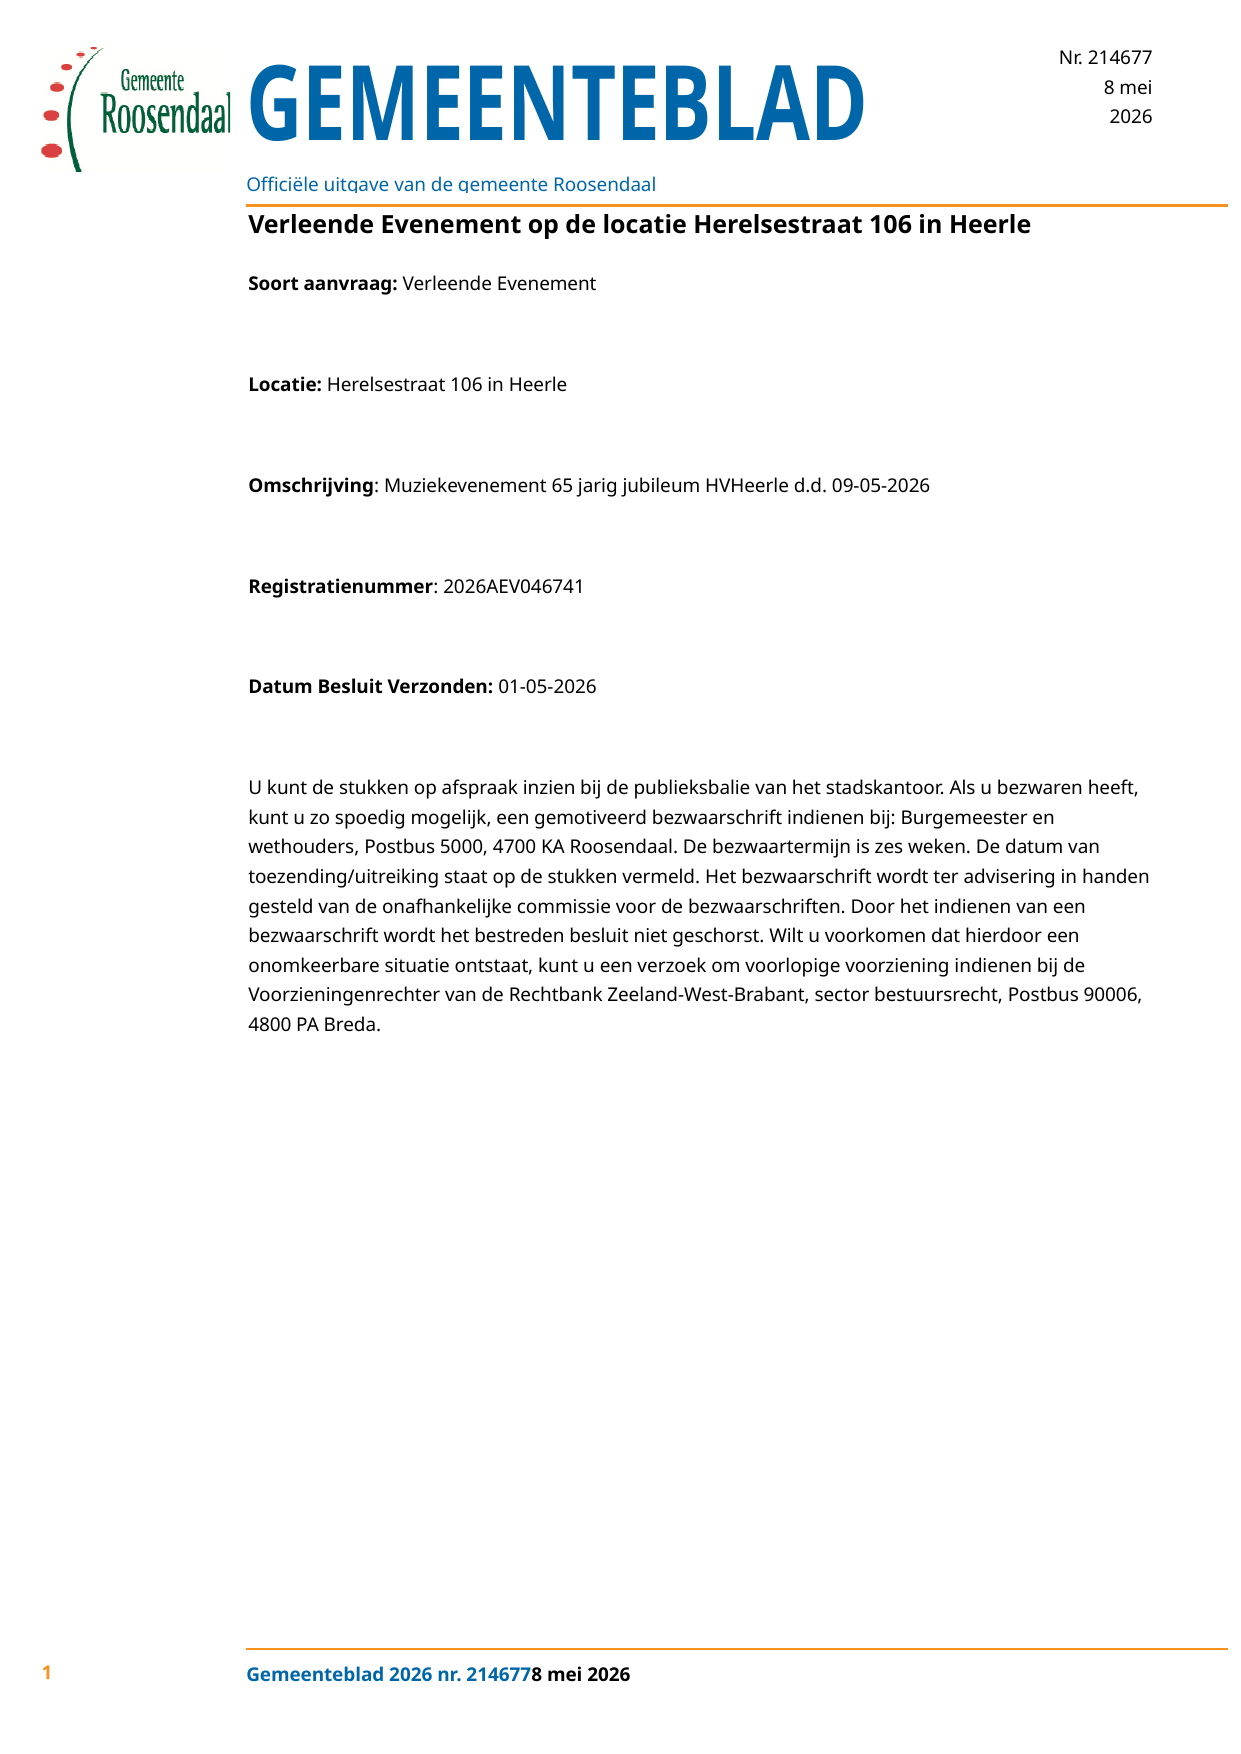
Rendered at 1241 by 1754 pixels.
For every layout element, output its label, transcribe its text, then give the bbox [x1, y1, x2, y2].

text U kunt de stukken op afspraak inzien bij de publieksbalie van het stadskantoor. Als u bezwaren heeft, kunt u zo spoedig mogelijk, een gemotiveerd bezwaarschrift indienen bij: Burgemeester en wethouders, Postbus 5000, 4700 KA Roosendaal. De bezwaartermijn is zes weken. De datum van toezending/uitreiking staat op de stukken vermeld. Het bezwaarschrift wordt ter advisering in handen gesteld van de onafhankelijke commissie voor de bezwaarschriften. Door het indienen van een bezwaarschrift wordt het bestreden besluit niet geschorst. Wilt u voorkomen dat hierdoor een onomkeerbare situatie ontstaat, kunt u een verzoek om voorlopige voorziening indienen bij de Voorzieningenrechter van de Rechtbank Zeeland-West-Brabant, sector bestuursrecht, Postbus 90006, 4800 PA Breda. [248, 774, 1152, 1037]
text Omschrijving: Muziekevenement 65 jarig jubileum HVHeerle d.d. 09-05-2026 [248, 472, 1152, 498]
text Locatie: Herelsestraat 106 in Heerle [248, 371, 1152, 397]
picture [41, 47, 231, 172]
text Verleende Evenement op de locatie Herelsestraat 106 in Heerle [248, 207, 1152, 241]
text Registratienummer: 2026AEV046741 [248, 573, 1152, 598]
text Datum Besluit Verzonden: 01-05-2026 [248, 674, 1152, 699]
text Soort aanvraag: Verleende Evenement [248, 270, 1152, 296]
